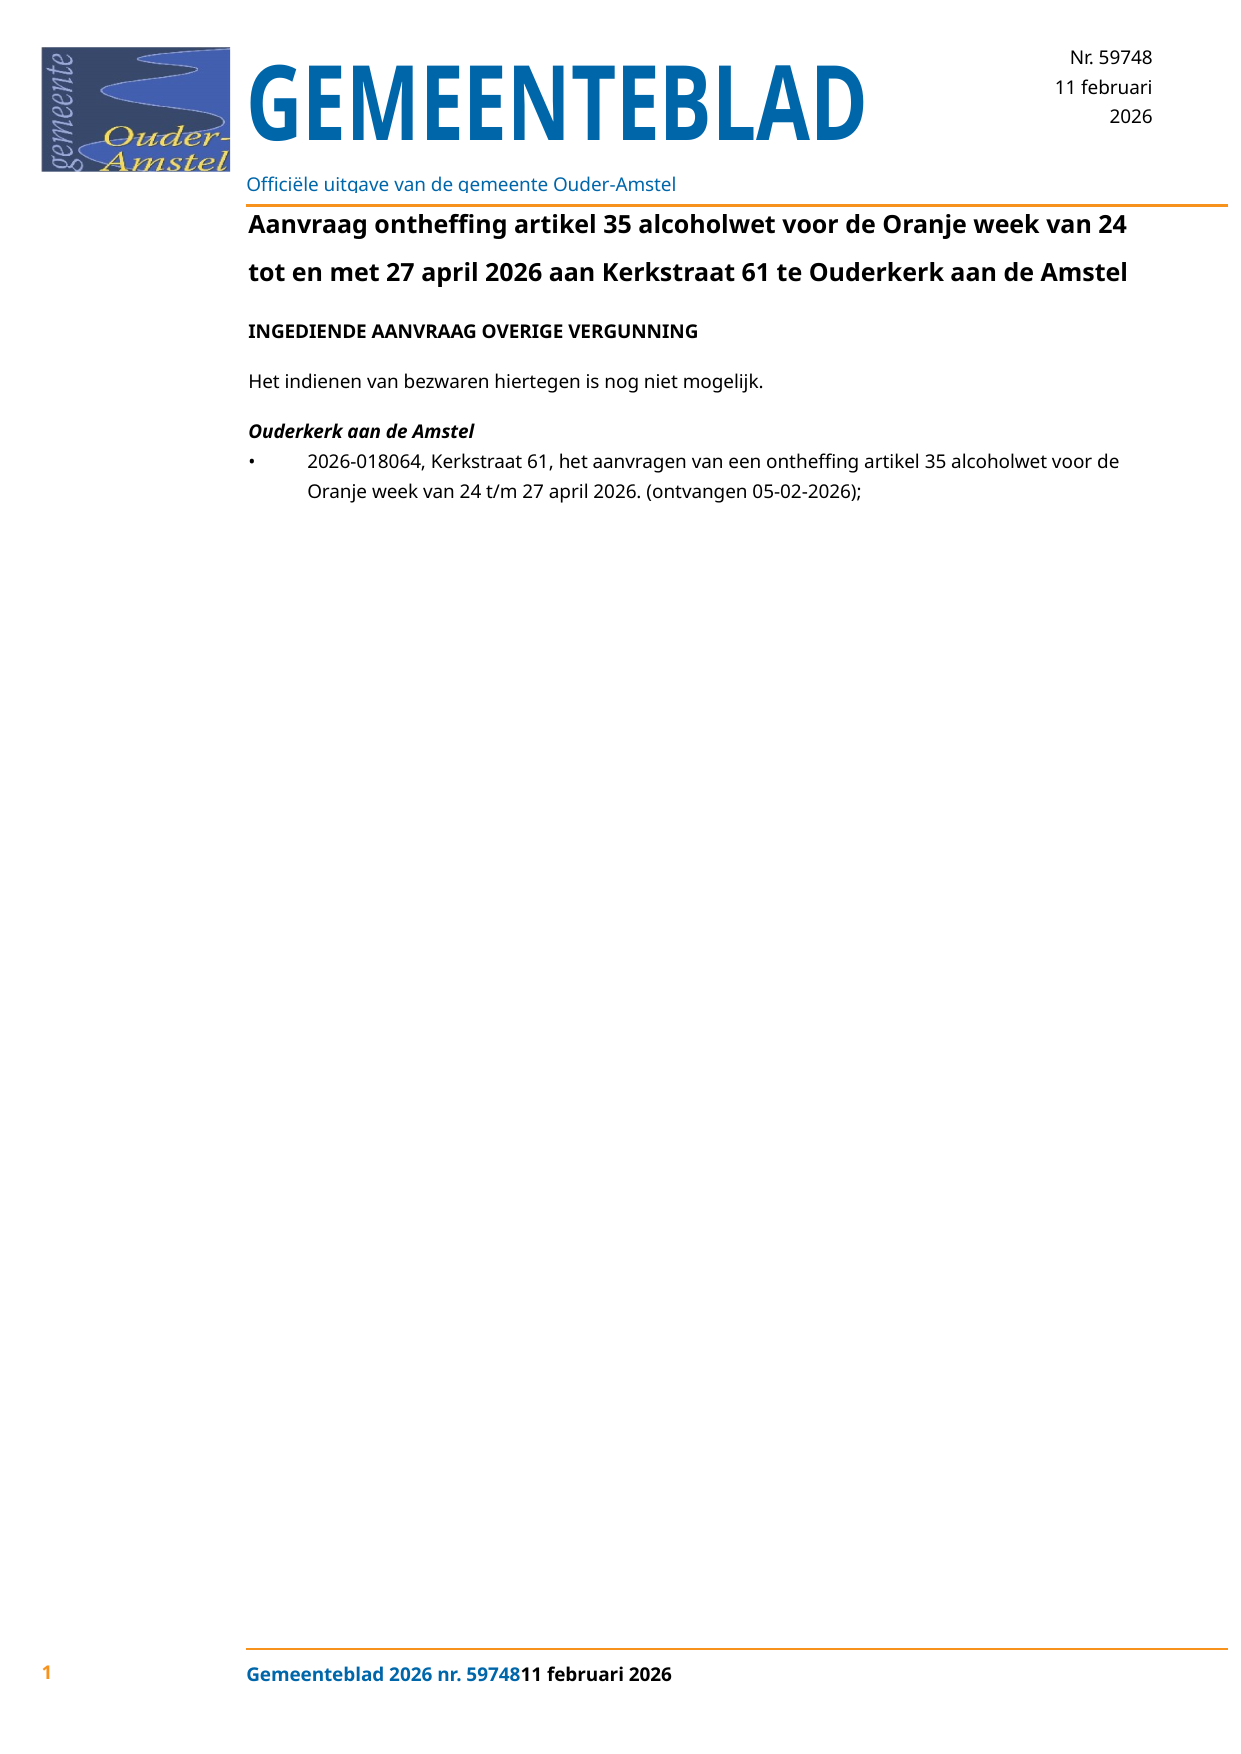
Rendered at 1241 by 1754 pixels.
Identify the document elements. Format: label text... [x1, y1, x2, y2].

text Aanvraag ontheffing artikel 35 alcoholwet voor de Oranje week van 24 tot en met 27 april 2026 aan Kerkstraat 61 te Ouderkerk aan de Amstel [248, 207, 1152, 288]
text Het indienen van bezwaren hiertegen is nog niet mogelijk. [248, 368, 1152, 394]
picture [41, 47, 231, 172]
text INGEDIENDE AANVRAAG OVERIGE VERGUNNING [248, 318, 1152, 344]
text Ouderkerk aan de Amstel [248, 419, 1152, 444]
list 2026-018064, Kerkstraat 61, het aanvragen van een ontheffing artikel 35 alcoholwet voor de Oranje week van 24 t/m 27 april 2026. (ontvangen 05-02-2026); [248, 448, 1152, 504]
